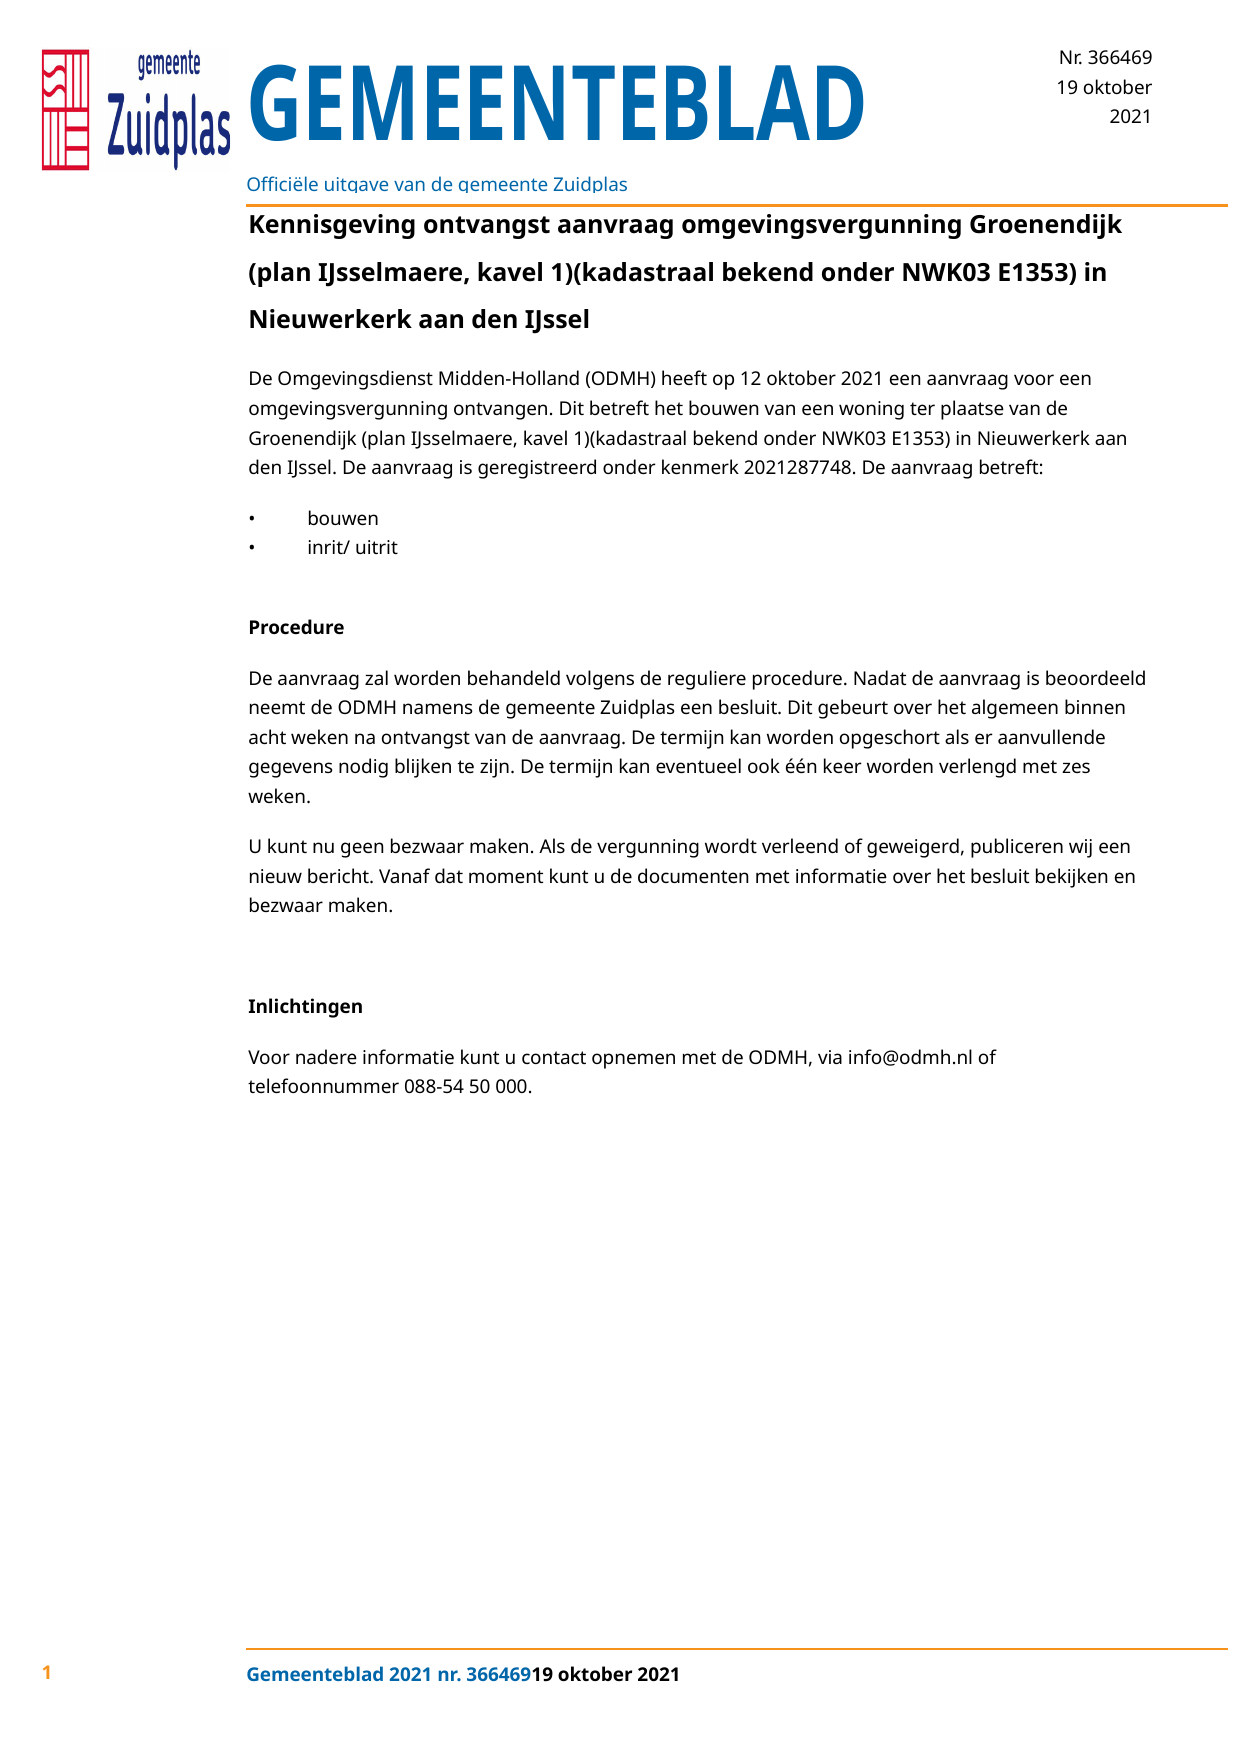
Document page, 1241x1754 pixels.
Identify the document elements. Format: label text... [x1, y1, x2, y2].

list bouwen [248, 505, 1152, 530]
text Voor nadere informatie kunt u contact opnemen met de ODMH, via info@odmh.nl of telefoonnummer 088-54 50 000. [248, 1044, 1152, 1099]
picture [41, 47, 231, 172]
list inrit/ uitrit [248, 534, 1152, 560]
text De aanvraag zal worden behandeld volgens de reguliere procedure. Nadat de aanvraag is beoordeeld neemt de ODMH namens de gemeente Zuidplas een besluit. Dit gebeurt over het algemeen binnen acht weken na ontvangst van de aanvraag. De termijn kan worden opgeschort als er aanvullende gegevens nodig blijken te zijn. De termijn kan eventueel ook één keer worden verlengd met zes weken. [248, 665, 1152, 809]
text Kennisgeving ontvangst aanvraag omgevingsvergunning Groenendijk (plan IJsselmaere, kavel 1)(kadastraal bekend onder NWK03 E1353) in Nieuwerkerk aan den IJssel [248, 207, 1152, 336]
text Inlichtingen [248, 993, 1152, 1019]
text De Omgevingsdienst Midden-Holland (ODMH) heeft op 12 oktober 2021 een aanvraag voor een omgevingsvergunning ontvangen. Dit betreft het bouwen van een woning ter plaatse van de Groenendijk (plan IJsselmaere, kavel 1)(kadastraal bekend onder NWK03 E1353) in Nieuwerkerk aan den IJssel. De aanvraag is geregistreerd onder kenmerk 2021287748. De aanvraag betreft: [248, 366, 1152, 480]
text Procedure [248, 614, 1152, 640]
text U kunt nu geen bezwaar maken. Als de vergunning wordt verleend of geweigerd, publiceren wij een nieuw bericht. Vanaf dat moment kunt u de documenten met informatie over het besluit bekijken en bezwaar maken. [248, 833, 1152, 918]
